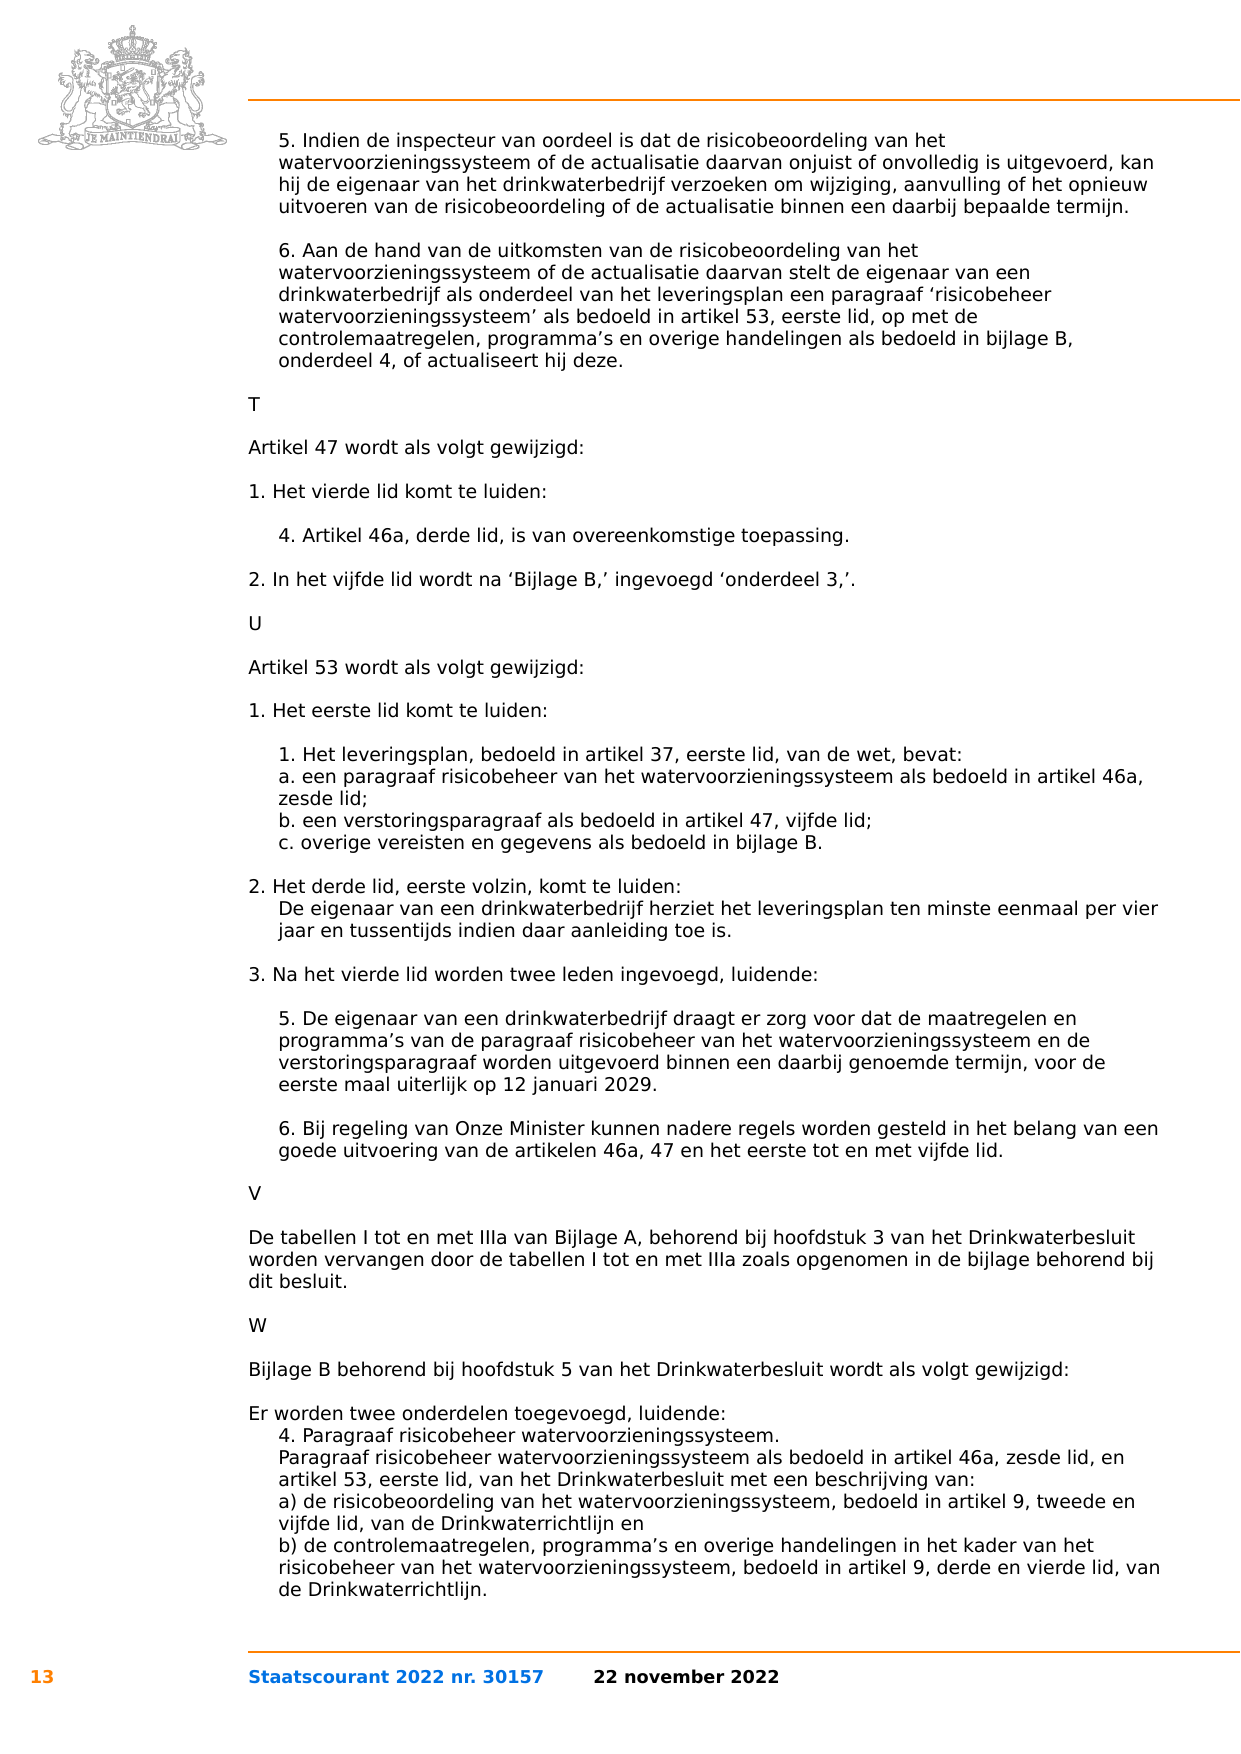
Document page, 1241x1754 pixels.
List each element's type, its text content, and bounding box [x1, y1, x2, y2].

text Er worden twee onderdelen toegevoegd, luidende: [248, 1403, 1163, 1425]
text b. een verstoringsparagraaf als bedoeld in artikel 47, vijfde lid; [278, 810, 1163, 832]
picture [38, 25, 227, 150]
text 6. Aan de hand van de uitkomsten van de risicobeoordeling van het watervoorzieningssysteem of de actualisatie daarvan stelt de eigenaar van een drinkwaterbedrijf als onderdeel van het leveringsplan een paragraaf ‘risicobeheer watervoorzieningssysteem’ als bedoeld in artikel 53, eerste lid, op met de controlemaatregelen, programma’s en overige handelingen als bedoeld in bijlage B, onderdeel 4, of actualiseert hij deze. [278, 240, 1163, 372]
text 1. Het leveringsplan, bedoeld in artikel 37, eerste lid, van de wet, bevat: [278, 744, 1163, 766]
text T [248, 393, 1163, 415]
text De eigenaar van een drinkwaterbedrijf herziet het leveringsplan ten minste eenmaal per vier jaar en tussentijds indien daar aanleiding toe is. [278, 898, 1163, 942]
text 3. Na het vierde lid worden twee leden ingevoegd, luidende: [248, 964, 1163, 986]
text V [248, 1183, 1163, 1205]
text 1. Het eerste lid komt te luiden: [248, 700, 1163, 722]
text W [248, 1315, 1163, 1337]
text c. overige vereisten en gegevens als bedoeld in bijlage B. [278, 832, 1163, 854]
text 5. Indien de inspecteur van oordeel is dat de risicobeoordeling van het watervoorzieningssysteem of de actualisatie daarvan onjuist of onvolledig is uitgevoerd, kan hij de eigenaar van het drinkwaterbedrijf verzoeken om wijziging, aanvulling of het opnieuw uitvoeren van de risicobeoordeling of de actualisatie binnen een daarbij bepaalde termijn. [278, 130, 1163, 218]
text 6. Bij regeling van Onze Minister kunnen nadere regels worden gesteld in het belang van een goede uitvoering van de artikelen 46a, 47 en het eerste tot en met vijfde lid. [278, 1117, 1163, 1161]
text a. een paragraaf risicobeheer van het watervoorzieningssysteem als bedoeld in artikel 46a, zesde lid; [278, 766, 1163, 810]
text Artikel 47 wordt als volgt gewijzigd: [248, 437, 1163, 459]
text 4. Paragraaf risicobeheer watervoorzieningssysteem. [278, 1425, 1163, 1447]
text Bijlage B behorend bij hoofdstuk 5 van het Drinkwaterbesluit wordt als volgt gewijzigd: [248, 1359, 1163, 1381]
text U [248, 613, 1163, 635]
text De tabellen I tot en met IIIa van Bijlage A, behorend bij hoofdstuk 3 van het Drinkwaterbesluit worden vervangen door de tabellen I tot en met IIIa zoals opgenomen in de bijlage behorend bij dit besluit. [248, 1227, 1163, 1293]
text Paragraaf risicobeheer watervoorzieningssysteem als bedoeld in artikel 46a, zesde lid, en artikel 53, eerste lid, van het Drinkwaterbesluit met een beschrijving van: [278, 1447, 1163, 1491]
text 2. In het vijfde lid wordt na ‘Bijlage B,’ ingevoegd ‘onderdeel 3,’. [248, 569, 1163, 591]
text 4. Artikel 46a, derde lid, is van overeenkomstige toepassing. [278, 525, 1163, 547]
text a) de risicobeoordeling van het watervoorzieningssysteem, bedoeld in artikel 9, tweede en vijfde lid, van de Drinkwaterrichtlijn en [278, 1491, 1163, 1534]
text b) de controlemaatregelen, programma’s en overige handelingen in het kader van het risicobeheer van het watervoorzieningssysteem, bedoeld in artikel 9, derde en vierde lid, van de Drinkwaterrichtlijn. [278, 1534, 1163, 1601]
text 1. Het vierde lid komt te luiden: [248, 481, 1163, 503]
text Artikel 53 wordt als volgt gewijzigd: [248, 657, 1163, 678]
text 5. De eigenaar van een drinkwaterbedrijf draagt er zorg voor dat de maatregelen en programma’s van de paragraaf risicobeheer van het watervoorzieningssysteem en de verstoringsparagraaf worden uitgevoerd binnen een daarbij genoemde termijn, voor de eerste maal uiterlijk op 12 januari 2029. [278, 1008, 1163, 1096]
text 2. Het derde lid, eerste volzin, komt te luiden: [248, 876, 1163, 898]
